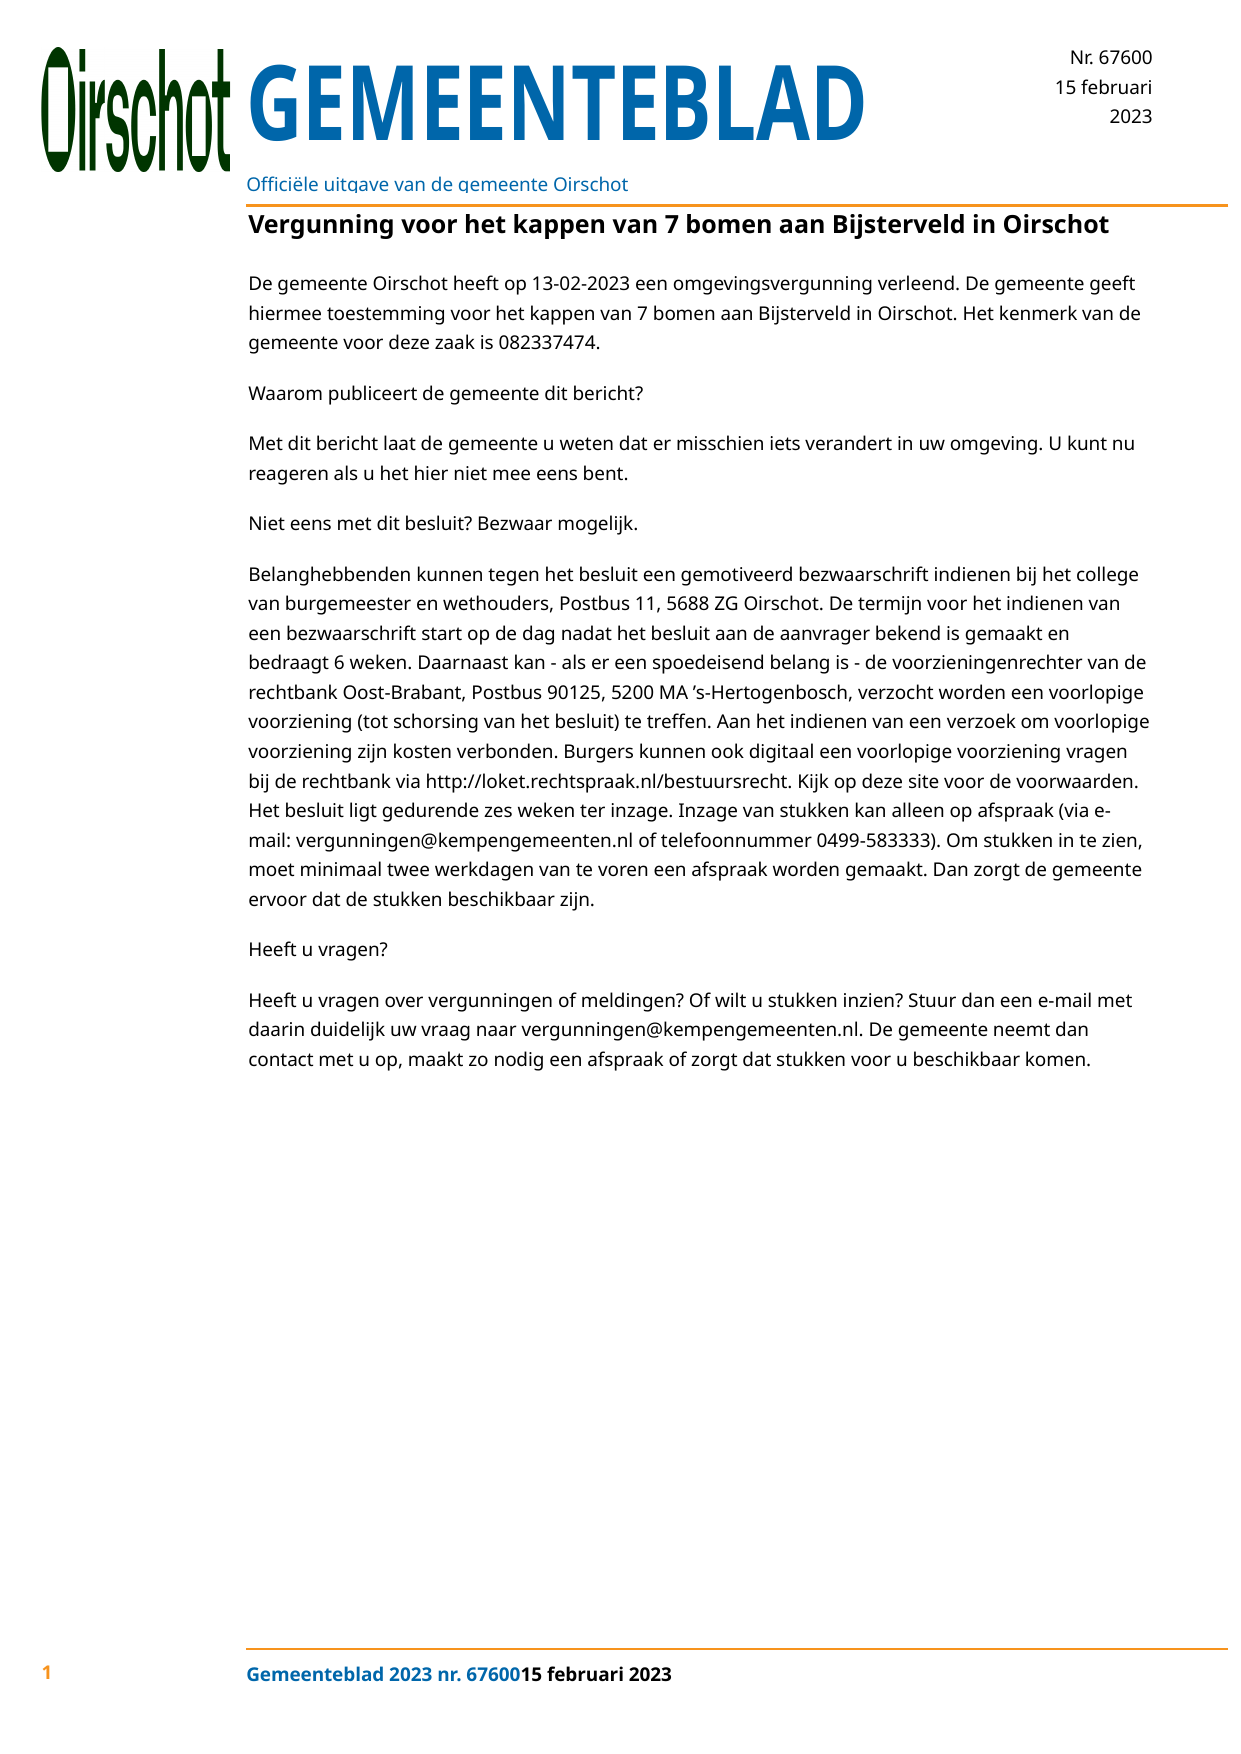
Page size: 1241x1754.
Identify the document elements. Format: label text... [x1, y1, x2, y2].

text Met dit bericht laat de gemeente u weten dat er misschien iets verandert in uw omgeving. U kunt nu reageren als u het hier niet mee eens bent. [248, 430, 1152, 486]
picture [41, 47, 231, 172]
text Heeft u vragen? [248, 937, 1152, 962]
text De gemeente Oirschot heeft op 13-02-2023 een omgevingsvergunning verleend. De gemeente geeft hiermee toestemming voor het kappen van 7 bomen aan Bijsterveld in Oirschot. Het kenmerk van de gemeente voor deze zaak is 082337474. [248, 270, 1152, 355]
text Belanghebbenden kunnen tegen het besluit een gemotiveerd bezwaarschrift indienen bij het college van burgemeester en wethouders, Postbus 11, 5688 ZG Oirschot. De termijn voor het indienen van een bezwaarschrift start op de dag nadat het besluit aan de aanvrager bekend is gemaakt en bedraagt 6 weken. Daarnaast kan - als er een spoedeisend belang is - de voorzieningenrechter van de rechtbank Oost-Brabant, Postbus 90125, 5200 MA ’s-Hertogenbosch, verzocht worden een voorlopige voorziening (tot schorsing van het besluit) te treffen. Aan het indienen van een verzoek om voorlopige voorziening zijn kosten verbonden. Burgers kunnen ook digitaal een voorlopige voorziening vragen bij de rechtbank via http://loket.rechtspraak.nl/bestuursrecht. Kijk op deze site voor de voorwaarden. Het besluit ligt gedurende zes weken ter inzage. Inzage van stukken kan alleen op afspraak (via e-mail: vergunningen@kempengemeenten.nl of telefoonnummer 0499-583333). Om stukken in te zien, moet minimaal twee werkdagen van te voren een afspraak worden gemaakt. Dan zorgt de gemeente ervoor dat de stukken beschikbaar zijn. [248, 561, 1152, 912]
text Vergunning voor het kappen van 7 bomen aan Bijsterveld in Oirschot [248, 207, 1152, 241]
text Heeft u vragen over vergunningen of meldingen? Of wilt u stukken inzien? Stuur dan een e-mail met daarin duidelijk uw vraag naar vergunningen@kempengemeenten.nl. De gemeente neemt dan contact met u op, maakt zo nodig een afspraak of zorgt dat stukken voor u beschikbaar komen. [248, 987, 1152, 1072]
text Niet eens met dit besluit? Bezwaar mogelijk. [248, 510, 1152, 536]
text Waarom publiceert de gemeente dit bericht? [248, 380, 1152, 406]
